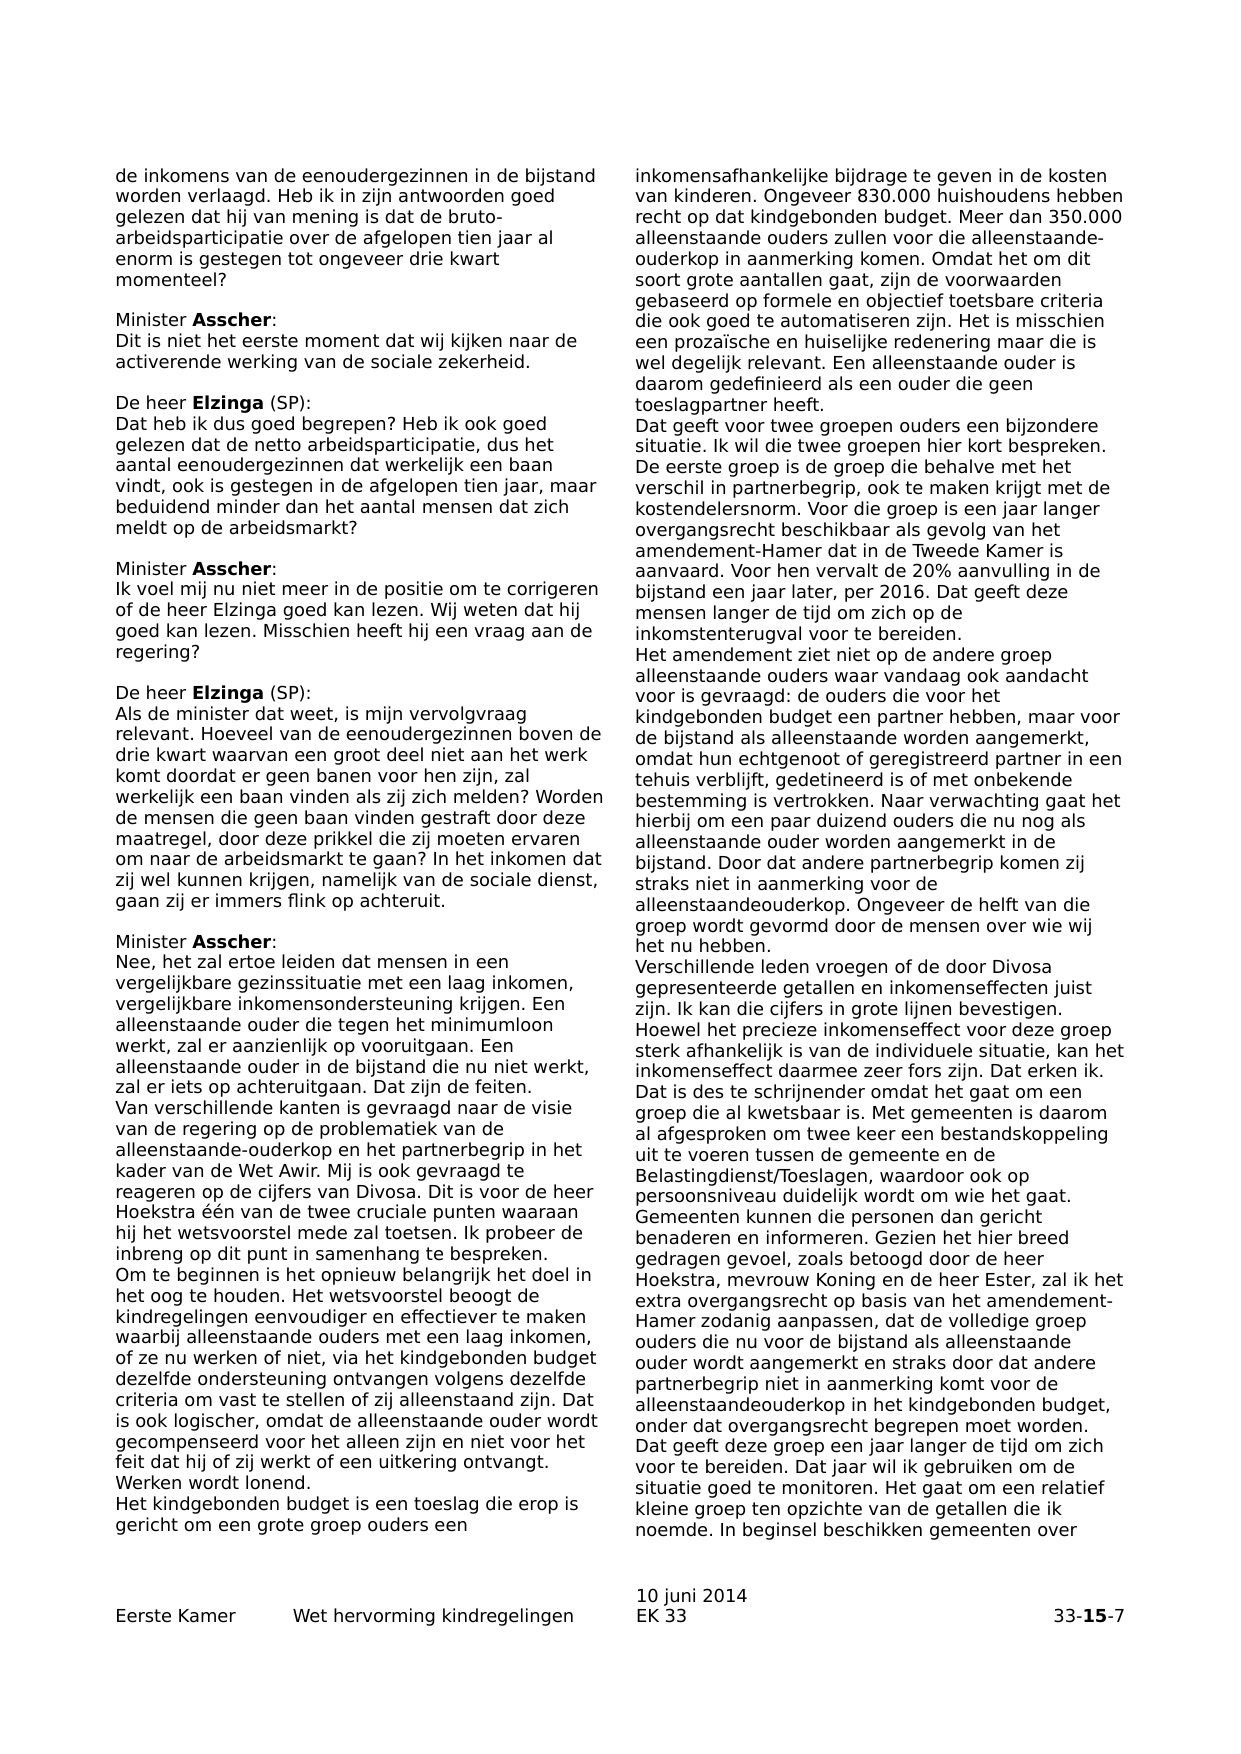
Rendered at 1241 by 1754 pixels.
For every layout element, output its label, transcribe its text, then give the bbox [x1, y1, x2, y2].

text Als de minister dat weet, is mijn vervolgvraag relevant. Hoeveel van de eenoudergezinnen boven de drie kwart waarvan een groot deel niet aan het werk komt doordat er geen banen voor hen zijn, zal werkelijk een baan vinden als zij zich melden? Worden de mensen die geen baan vinden gestraft door deze maatregel, door deze prikkel die zij moeten ervaren om naar de arbeidsmarkt te gaan? In het inkomen dat zij wel kunnen krijgen, namelijk van de sociale dienst, gaan zij er immers flink op achteruit. [115, 703, 605, 912]
text Minister Asscher: [115, 558, 605, 579]
text De heer Elzinga (SP): [115, 682, 605, 703]
text Dat heb ik dus goed begrepen? Heb ik ook goed gelezen dat de netto arbeidsparticipatie, dus het aantal eenoudergezinnen dat werkelijk een baan vindt, ook is gestegen in de afgelopen tien jaar, maar beduidend minder dan het aantal mensen dat zich meldt op de arbeidsmarkt? [115, 413, 605, 538]
text de inkomens van de eenoudergezinnen in de bijstand worden verlaagd. Heb ik in zijn antwoorden goed gelezen dat hij van mening is dat de bruto-arbeidsparticipatie over de afgelopen tien jaar al enorm is gestegen tot ongeveer drie kwart momenteel? [115, 165, 605, 290]
text Nee, het zal ertoe leiden dat mensen in een vergelijkbare gezinssituatie met een laag inkomen, vergelijkbare inkomensondersteuning krijgen. Een alleenstaande ouder die tegen het minimumloon werkt, zal er aanzienlijk op vooruitgaan. Een alleenstaande ouder in de bijstand die nu niet werkt, zal er iets op achteruitgaan. Dat zijn de feiten. [115, 952, 605, 1098]
text Het kindgebonden budget is een toeslag die erop is gericht om een grote groep ouders een [115, 1494, 605, 1536]
text Om te beginnen is het opnieuw belangrijk het doel in het oog te houden. Het wetsvoorstel beoogt de kindregelingen eenvoudiger en effectiever te maken waarbij alleenstaande ouders met een laag inkomen, of ze nu werken of niet, via het kindgebonden budget dezelfde ondersteuning ontvangen volgens dezelfde criteria om vast te stellen of zij alleenstaand zijn. Dat is ook logischer, omdat de alleenstaande ouder wordt gecompenseerd voor het alleen zijn en niet voor het feit dat hij of zij werkt of een uitkering ontvangt. Werken wordt lonend. [115, 1265, 605, 1494]
text Minister Asscher: [115, 310, 605, 331]
text Minister Asscher: [115, 932, 605, 952]
text De heer Elzinga (SP): [115, 393, 605, 413]
text Het amendement ziet niet op de andere groep alleenstaande ouders waar vandaag ook aandacht voor is gevraagd: de ouders die voor het kindgebonden budget een partner hebben, maar voor de bijstand als alleenstaande worden aangemerkt, omdat hun echtgenoot of geregistreerd partner in een tehuis verblijft, gedetineerd is of met onbekende bestemming is vertrokken. Naar verwachting gaat het hierbij om een paar duizend ouders die nu nog als alleenstaande ouder worden aangemerkt in de bijstand. Door dat andere partnerbegrip komen zij straks niet in aanmerking voor de alleenstaandeouderkop. Ongeveer de helft van die groep wordt gevormd door de mensen over wie wij het nu hebben. [635, 644, 1125, 957]
text Van verschillende kanten is gevraagd naar de visie van de regering op de problematiek van de alleenstaande-ouderkop en het partnerbegrip in het kader van de Wet Awir. Mij is ook gevraagd te reageren op de cijfers van Divosa. Dit is voor de heer Hoekstra één van de twee cruciale punten waaraan hij het wetsvoorstel mede zal toetsen. Ik probeer de inbreng op dit punt in samenhang te bespreken. [115, 1098, 605, 1265]
text Ik voel mij nu niet meer in de positie om te corrigeren of de heer Elzinga goed kan lezen. Wij weten dat hij goed kan lezen. Misschien heeft hij een vraag aan de regering? [115, 579, 605, 662]
text inkomensafhankelijke bijdrage te geven in de kosten van kinderen. Ongeveer 830.000 huishoudens hebben recht op dat kindgebonden budget. Meer dan 350.000 alleenstaande ouders zullen voor die alleenstaande-ouderkop in aanmerking komen. Omdat het om dit soort grote aantallen gaat, zijn de voorwaarden gebaseerd op formele en objectief toetsbare criteria die ook goed te automatiseren zijn. Het is misschien een prozaïsche en huiselijke redenering maar die is wel degelijk relevant. Een alleenstaande ouder is daarom gedefinieerd als een ouder die geen toeslagpartner heeft. [635, 165, 1125, 415]
text Verschillende leden vroegen of de door Divosa gepresenteerde getallen en inkomenseffecten juist zijn. Ik kan die cijfers in grote lijnen bevestigen. Hoewel het precieze inkomenseffect voor deze groep sterk afhankelijk is van de individuele situatie, kan het inkomenseffect daarmee zeer fors zijn. Dat erken ik. Dat is des te schrijnender omdat het gaat om een groep die al kwetsbaar is. Met gemeenten is daarom al afgesproken om twee keer een bestandskoppeling uit te voeren tussen de gemeente en de Belastingdienst/Toeslagen, waardoor ook op persoonsniveau duidelijk wordt om wie het gaat. Gemeenten kunnen die personen dan gericht benaderen en informeren. Gezien het hier breed gedragen gevoel, zoals betoogd door de heer Hoekstra, mevrouw Koning en de heer Ester, zal ik het extra overgangsrecht op basis van het amendement-Hamer zodanig aanpassen, dat de volledige groep ouders die nu voor de bijstand als alleenstaande ouder wordt aangemerkt en straks door dat andere partnerbegrip niet in aanmerking komt voor de alleenstaandeouderkop in het kindgebonden budget, onder dat overgangsrecht begrepen moet worden. Dat geeft deze groep een jaar langer de tijd om zich voor te bereiden. Dat jaar wil ik gebruiken om de situatie goed te monitoren. Het gaat om een relatief kleine groep ten opzichte van de getallen die ik noemde. In beginsel beschikken gemeenten over [635, 957, 1125, 1540]
text Dat geeft voor twee groepen ouders een bijzondere situatie. Ik wil die twee groepen hier kort bespreken. De eerste groep is de groep die behalve met het verschil in partnerbegrip, ook te maken krijgt met de kostendelersnorm. Voor die groep is een jaar langer overgangsrecht beschikbaar als gevolg van het amendement-Hamer dat in de Tweede Kamer is aanvaard. Voor hen vervalt de 20% aanvulling in de bijstand een jaar later, per 2016. Dat geeft deze mensen langer de tijd om zich op de inkomstenterugval voor te bereiden. [635, 415, 1125, 644]
text Dit is niet het eerste moment dat wij kijken naar de activerende werking van de sociale zekerheid. [115, 331, 605, 373]
